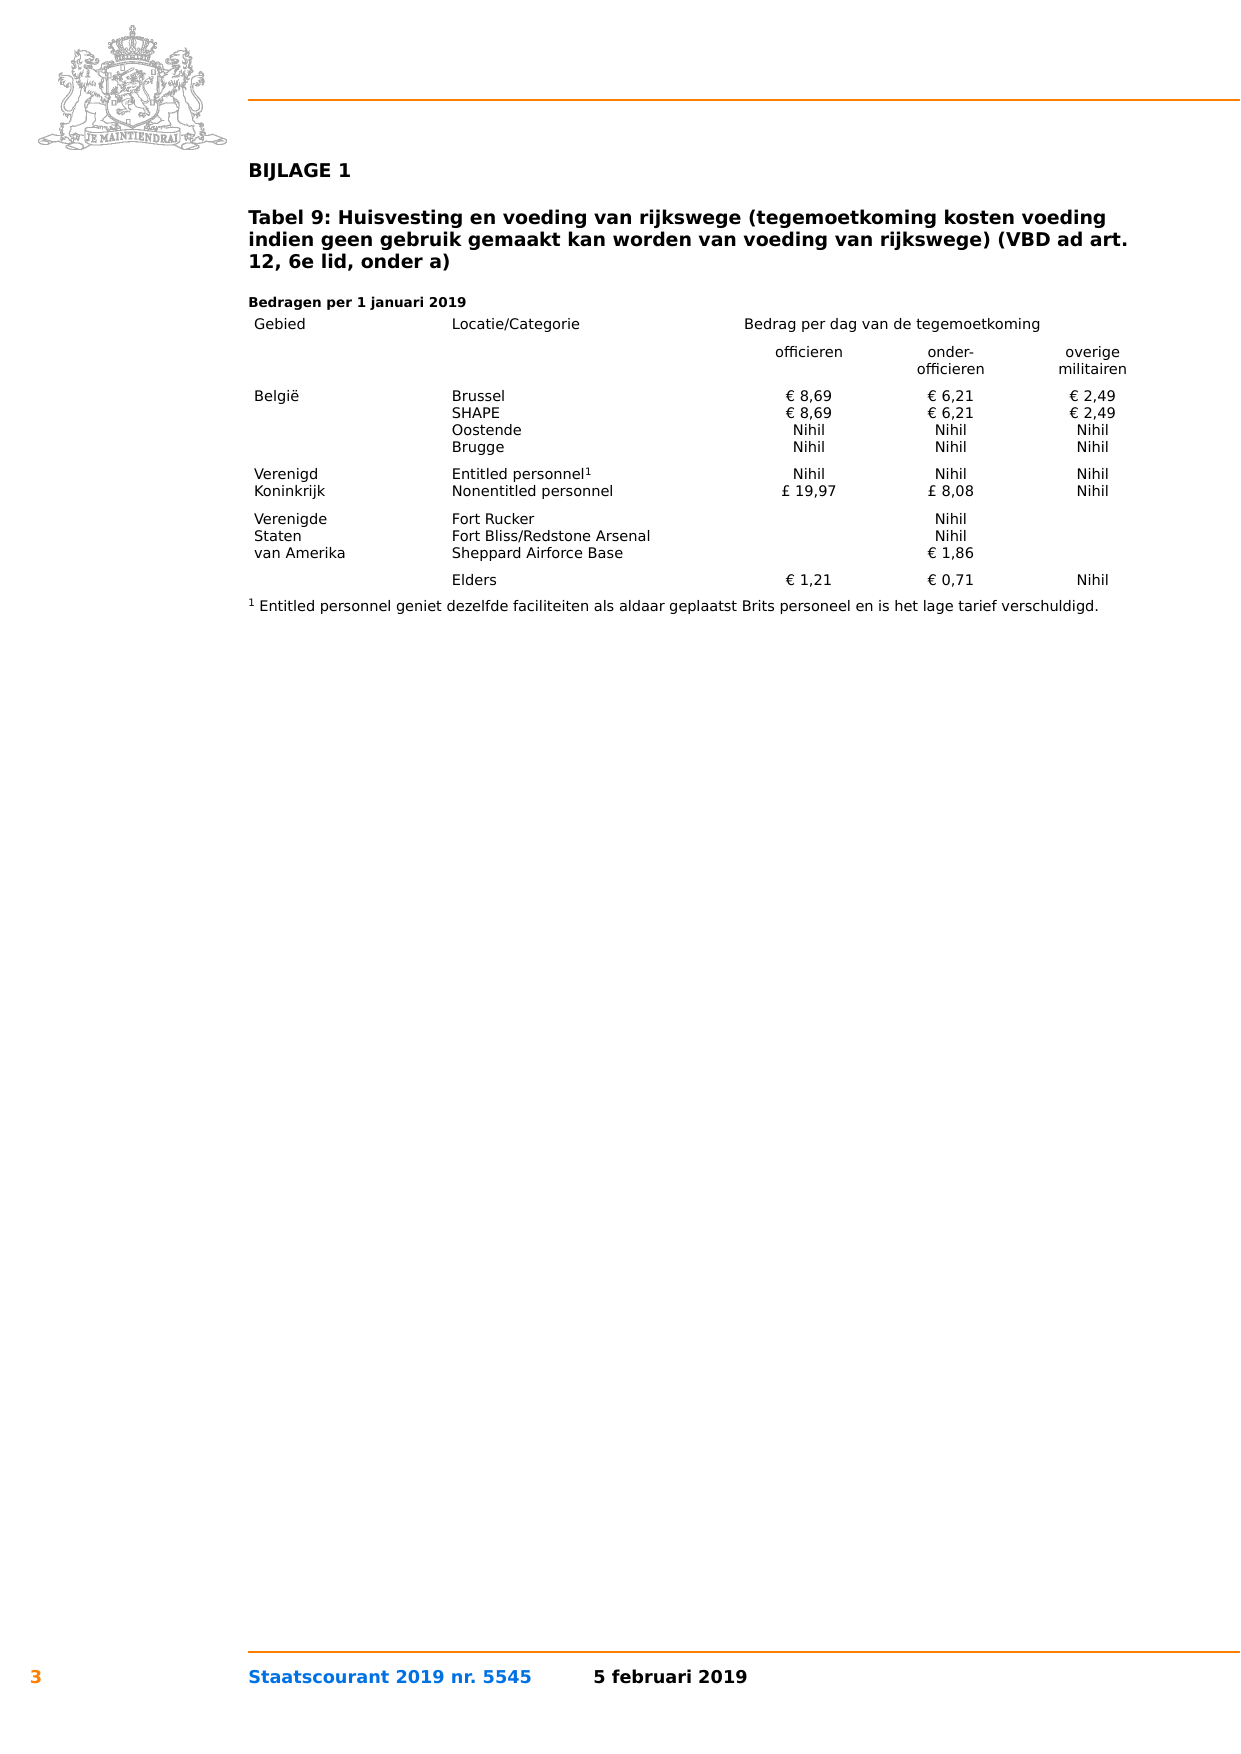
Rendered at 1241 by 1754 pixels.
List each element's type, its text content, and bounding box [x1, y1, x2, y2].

table_cell Brussel SHAPE Oostende Brugge [446, 383, 737, 461]
table_cell 1 Entitled personnel geniet dezelfde faciliteiten als aldaar geplaatst Brits personeel en is het lage tarief verschuldigd. [248, 595, 1163, 614]
table_cell overige militairen [1022, 339, 1163, 382]
table_cell onder- officieren [880, 339, 1021, 382]
table_cell Bedrag per dag van de tegemoetkoming [738, 311, 1163, 338]
table_cell Elders [446, 567, 737, 594]
table_cell € 2,49 € 2,49 Nihil Nihil [1022, 383, 1163, 461]
table_cell € 8,69 € 8,69 Nihil Nihil [738, 383, 879, 461]
table_cell Gebied [249, 311, 445, 382]
picture [38, 25, 227, 150]
table_cell Locatie/Categorie [446, 311, 737, 382]
table_header Bedragen per 1 januari 2019 [248, 295, 1163, 310]
table_cell € 1,21 [738, 567, 879, 594]
table_cell België [249, 383, 445, 461]
table_cell officieren [738, 339, 879, 382]
table_cell Fort Rucker Fort Bliss/Redstone Arsenal Sheppard Airforce Base [446, 506, 737, 566]
table_cell Entitled personnel1 Nonentitled personnel [446, 462, 737, 505]
table_cell Nihil £ 19,97 [738, 462, 879, 505]
table_cell [249, 567, 445, 594]
table_cell Nihil £ 8,08 [880, 462, 1021, 505]
text Tabel 9: Huisvesting en voeding van rijkswege (tegemoetkoming kosten voeding indien geen gebruik gemaakt kan worden van voeding van rijkswege) (VBD ad art. 12, 6e lid, onder a) [248, 207, 1163, 273]
table_cell Nihil Nihil € 1,86 [738, 506, 1163, 566]
table_cell Nihil Nihil [1022, 462, 1163, 505]
table_cell Verenigd Koninkrijk [249, 462, 445, 505]
subtitle BIJLAGE 1 [248, 160, 1163, 182]
table_cell Verenigde Staten van Amerika [249, 506, 445, 566]
table_cell Nihil [1022, 567, 1163, 594]
table_cell € 0,71 [880, 567, 1021, 594]
table_cell € 6,21 € 6,21 Nihil Nihil [880, 383, 1021, 461]
